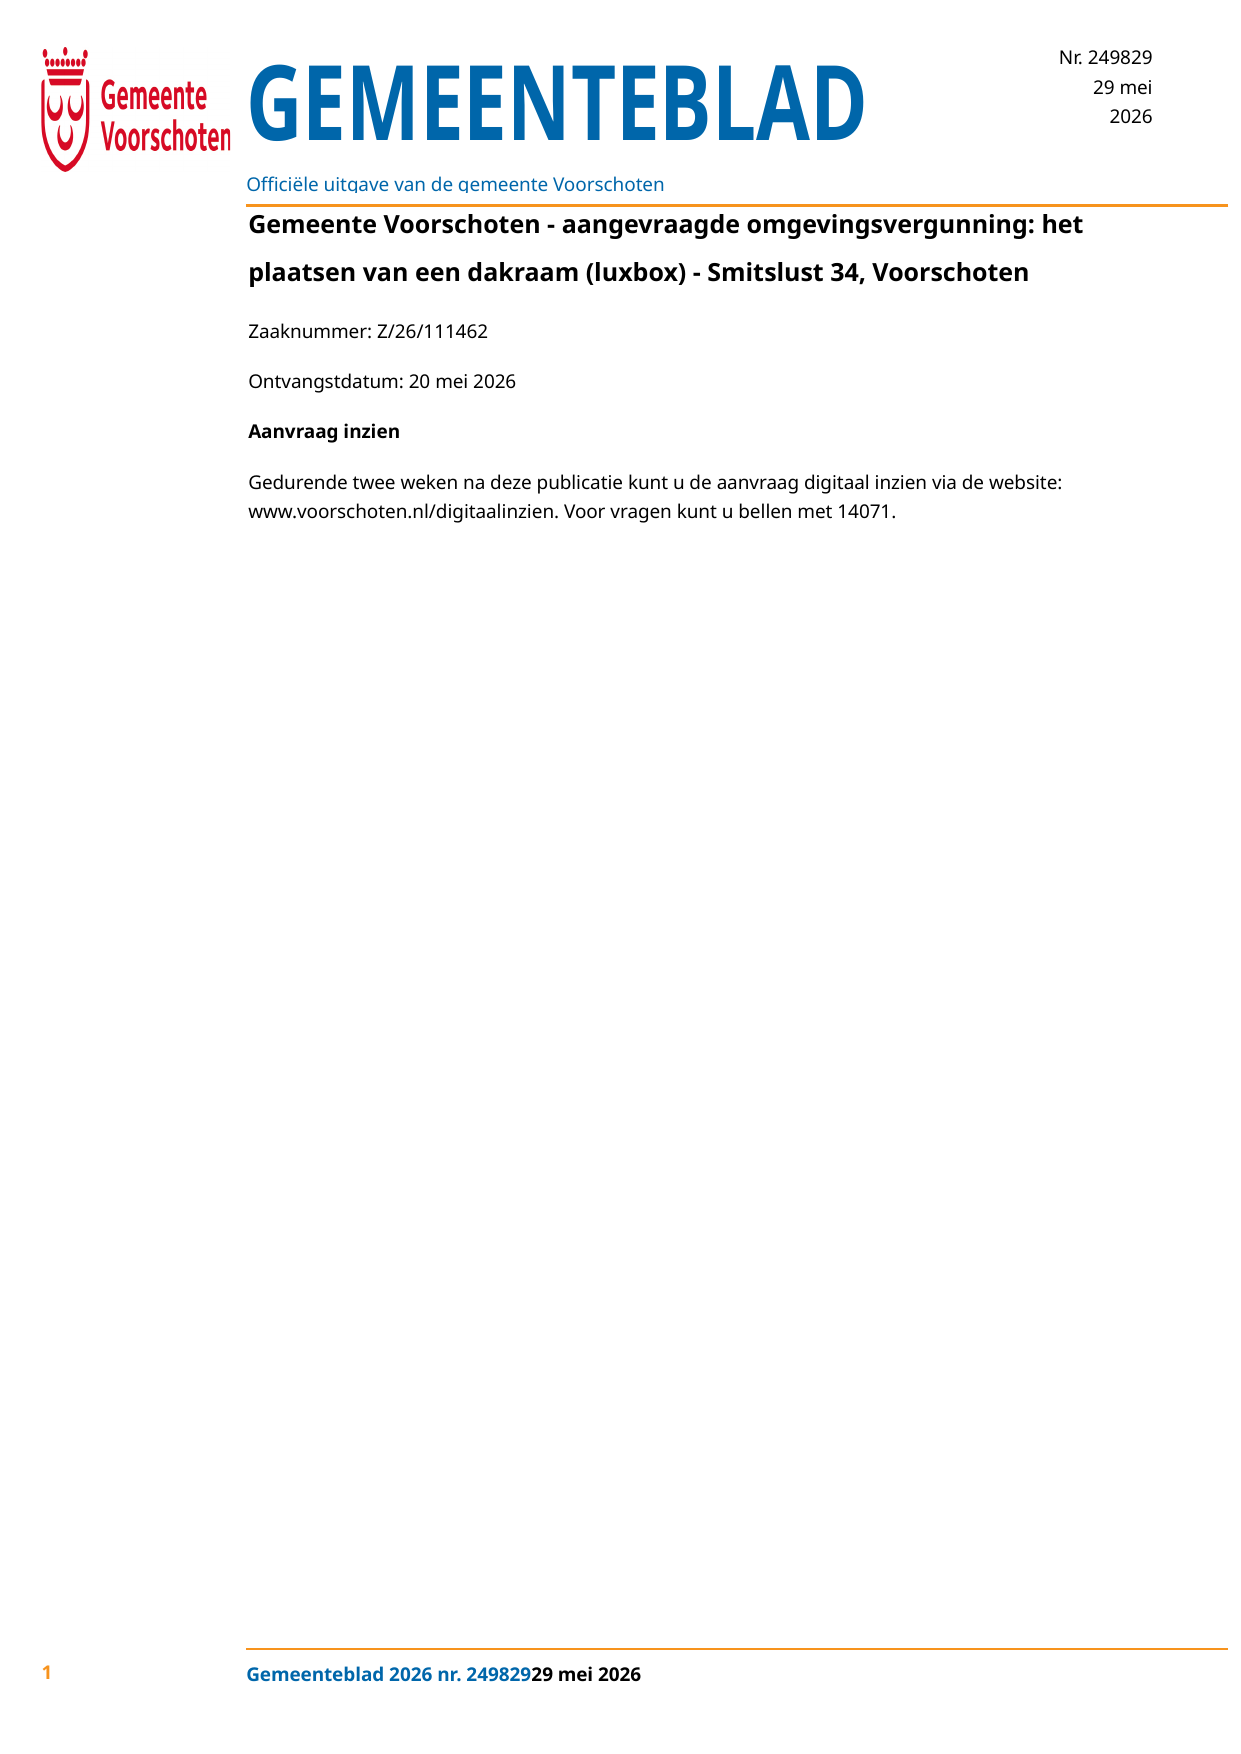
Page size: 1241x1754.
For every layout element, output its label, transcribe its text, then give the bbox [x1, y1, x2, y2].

text Zaaknummer: Z/26/111462 [248, 318, 1152, 344]
text Gedurende twee weken na deze publicatie kunt u de aanvraag digitaal inzien via de website: www.voorschoten.nl/digitaalinzien. Voor vragen kunt u bellen met 14071. [248, 469, 1152, 524]
text Aanvraag inzien [248, 419, 1152, 444]
text Gemeente Voorschoten - aangevraagde omgevingsvergunning: het plaatsen van een dakraam (luxbox) - Smitslust 34, Voorschoten [248, 207, 1152, 288]
picture [41, 47, 231, 172]
text Ontvangstdatum: 20 mei 2026 [248, 368, 1152, 394]
